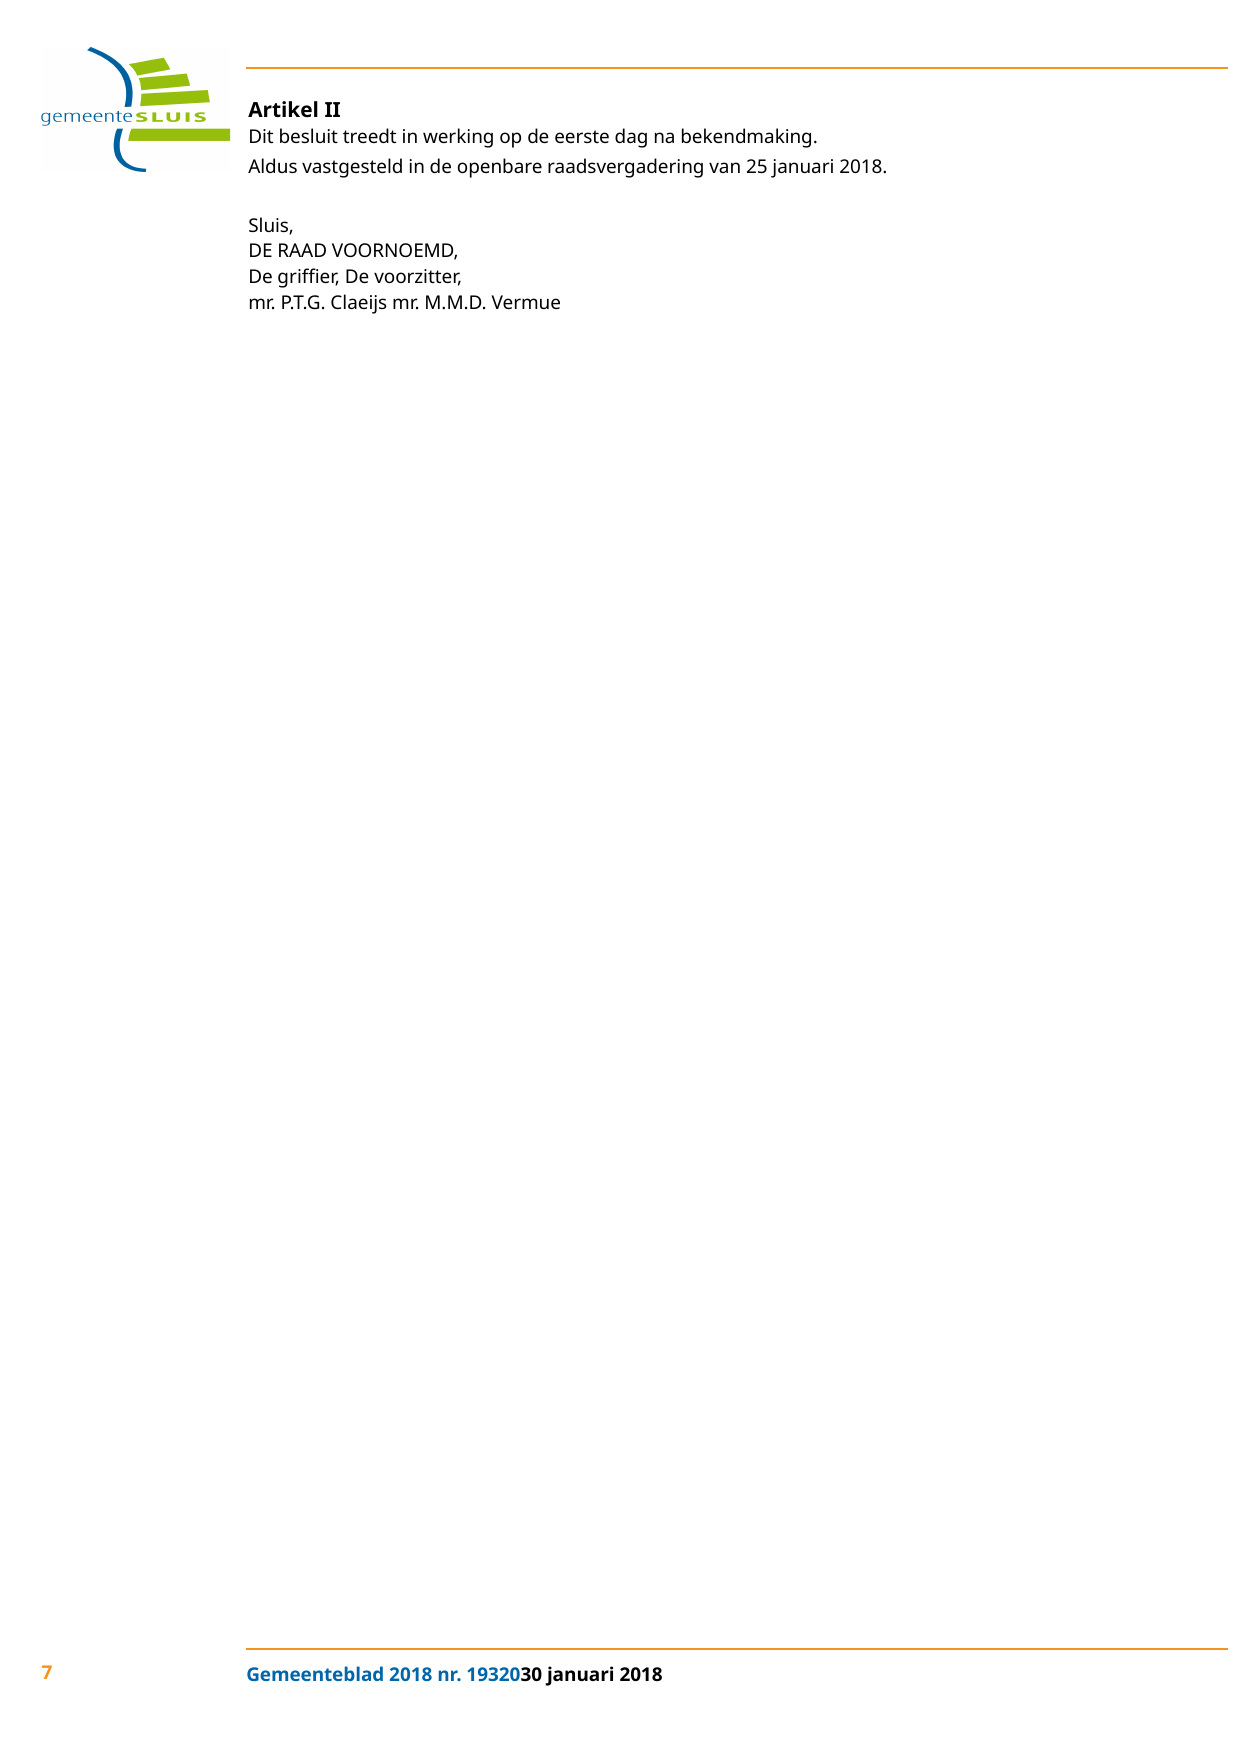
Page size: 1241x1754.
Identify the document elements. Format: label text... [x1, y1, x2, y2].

text De griffier, De voorzitter, [248, 263, 1152, 289]
text Artikel II [248, 95, 1152, 123]
text DE RAAD VOORNOEMD, [248, 238, 1152, 263]
text Dit besluit treedt in werking op de eerste dag na bekendmaking. [248, 123, 1152, 149]
text mr. P.T.G. Claeijs mr. M.M.D. Vermue [248, 289, 1152, 315]
text Aldus vastgesteld in de openbare raadsvergadering van 25 januari 2018. [248, 153, 1152, 178]
picture [41, 47, 231, 172]
text Sluis, [248, 212, 1152, 238]
